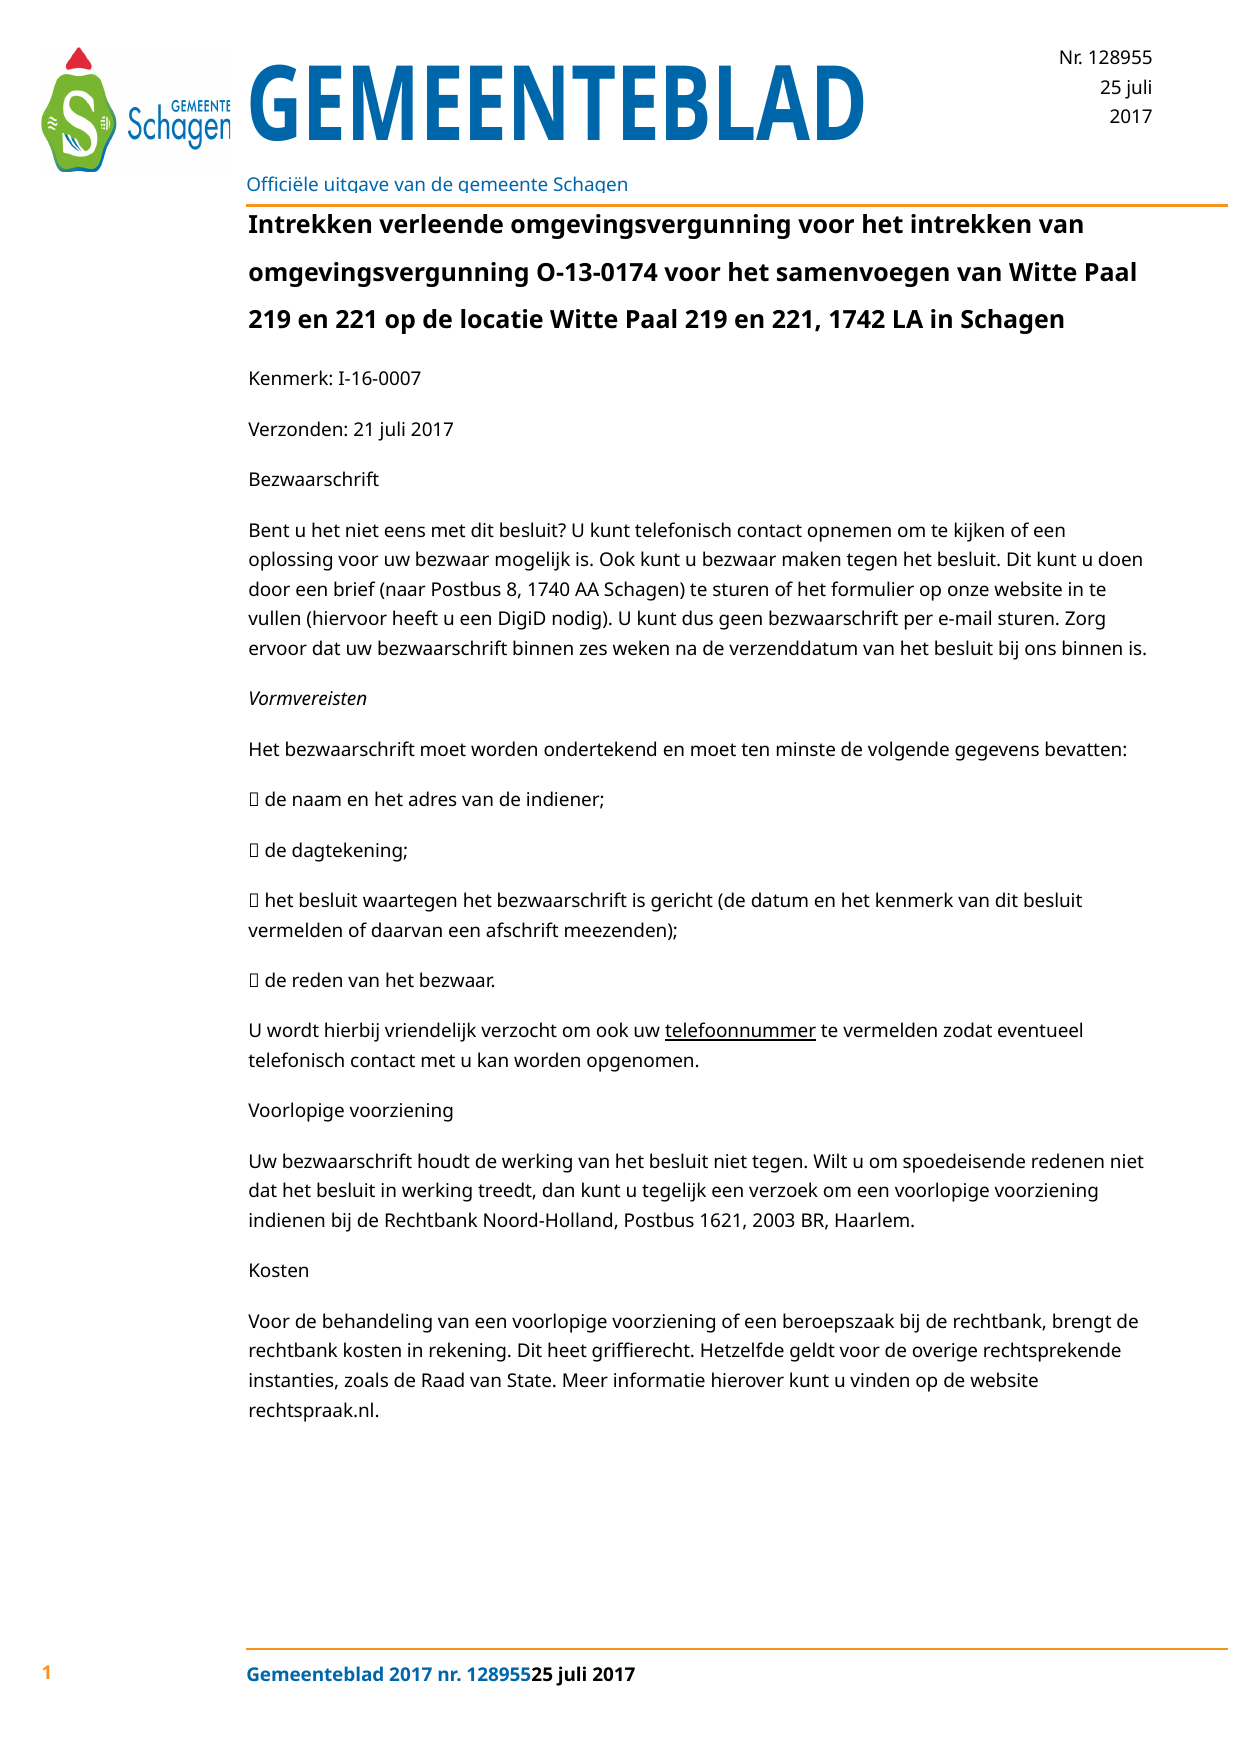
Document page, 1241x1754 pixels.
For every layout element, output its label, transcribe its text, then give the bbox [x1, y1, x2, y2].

text  de naam en het adres van de indiener; [248, 786, 1152, 812]
text Vormvereisten [248, 686, 1152, 711]
text Het bezwaarschrift moet worden ondertekend en moet ten minste de volgende gegevens bevatten: [248, 736, 1152, 762]
text Uw bezwaarschrift houdt de werking van het besluit niet tegen. Wilt u om spoedeisende redenen niet dat het besluit in werking treedt, dan kunt u tegelijk een verzoek om een voorlopige voorziening indienen bij de Rechtbank Noord-Holland, Postbus 1621, 2003 BR, Haarlem. [248, 1148, 1152, 1233]
text  de reden van het bezwaar. [248, 967, 1152, 993]
text Bezwaarschrift [248, 466, 1152, 492]
text U wordt hierbij vriendelijk verzocht om ook uw telefoonnummer te vermelden zodat eventueel telefonisch contact met u kan worden opgenomen. [248, 1018, 1152, 1073]
text Verzonden: 21 juli 2017 [248, 416, 1152, 442]
text  de dagtekening; [248, 837, 1152, 862]
text Bent u het niet eens met dit besluit? U kunt telefonisch contact opnemen om te kijken of een oplossing voor uw bezwaar mogelijk is. Ook kunt u bezwaar maken tegen het besluit. Dit kunt u doen door een brief (naar Postbus 8, 1740 AA Schagen) te sturen of het formulier op onze website in te vullen (hiervoor heeft u een DigiD nodig). U kunt dus geen bezwaarschrift per e-mail sturen. Zorg ervoor dat uw bezwaarschrift binnen zes weken na de verzenddatum van het besluit bij ons binnen is. [248, 517, 1152, 661]
text  het besluit waartegen het bezwaarschrift is gericht (de datum en het kenmerk van dit besluit vermelden of daarvan een afschrift meezenden); [248, 887, 1152, 942]
text Kenmerk: I-16-0007 [248, 366, 1152, 391]
text Kosten [248, 1258, 1152, 1283]
text Intrekken verleende omgevingsvergunning voor het intrekken van omgevingsvergunning O-13-0174 voor het samenvoegen van Witte Paal 219 en 221 op de locatie Witte Paal 219 en 221, 1742 LA in Schagen [248, 207, 1152, 336]
text Voorlopige voorziening [248, 1098, 1152, 1123]
text Voor de behandeling van een voorlopige voorziening of een beroepszaak bij de rechtbank, brengt de rechtbank kosten in rekening. Dit heet griffierecht. Hetzelfde geldt voor de overige rechtsprekende instanties, zoals de Raad van State. Meer informatie hierover kunt u vinden op de website rechtspraak.nl. [248, 1308, 1152, 1422]
picture [41, 47, 231, 172]
